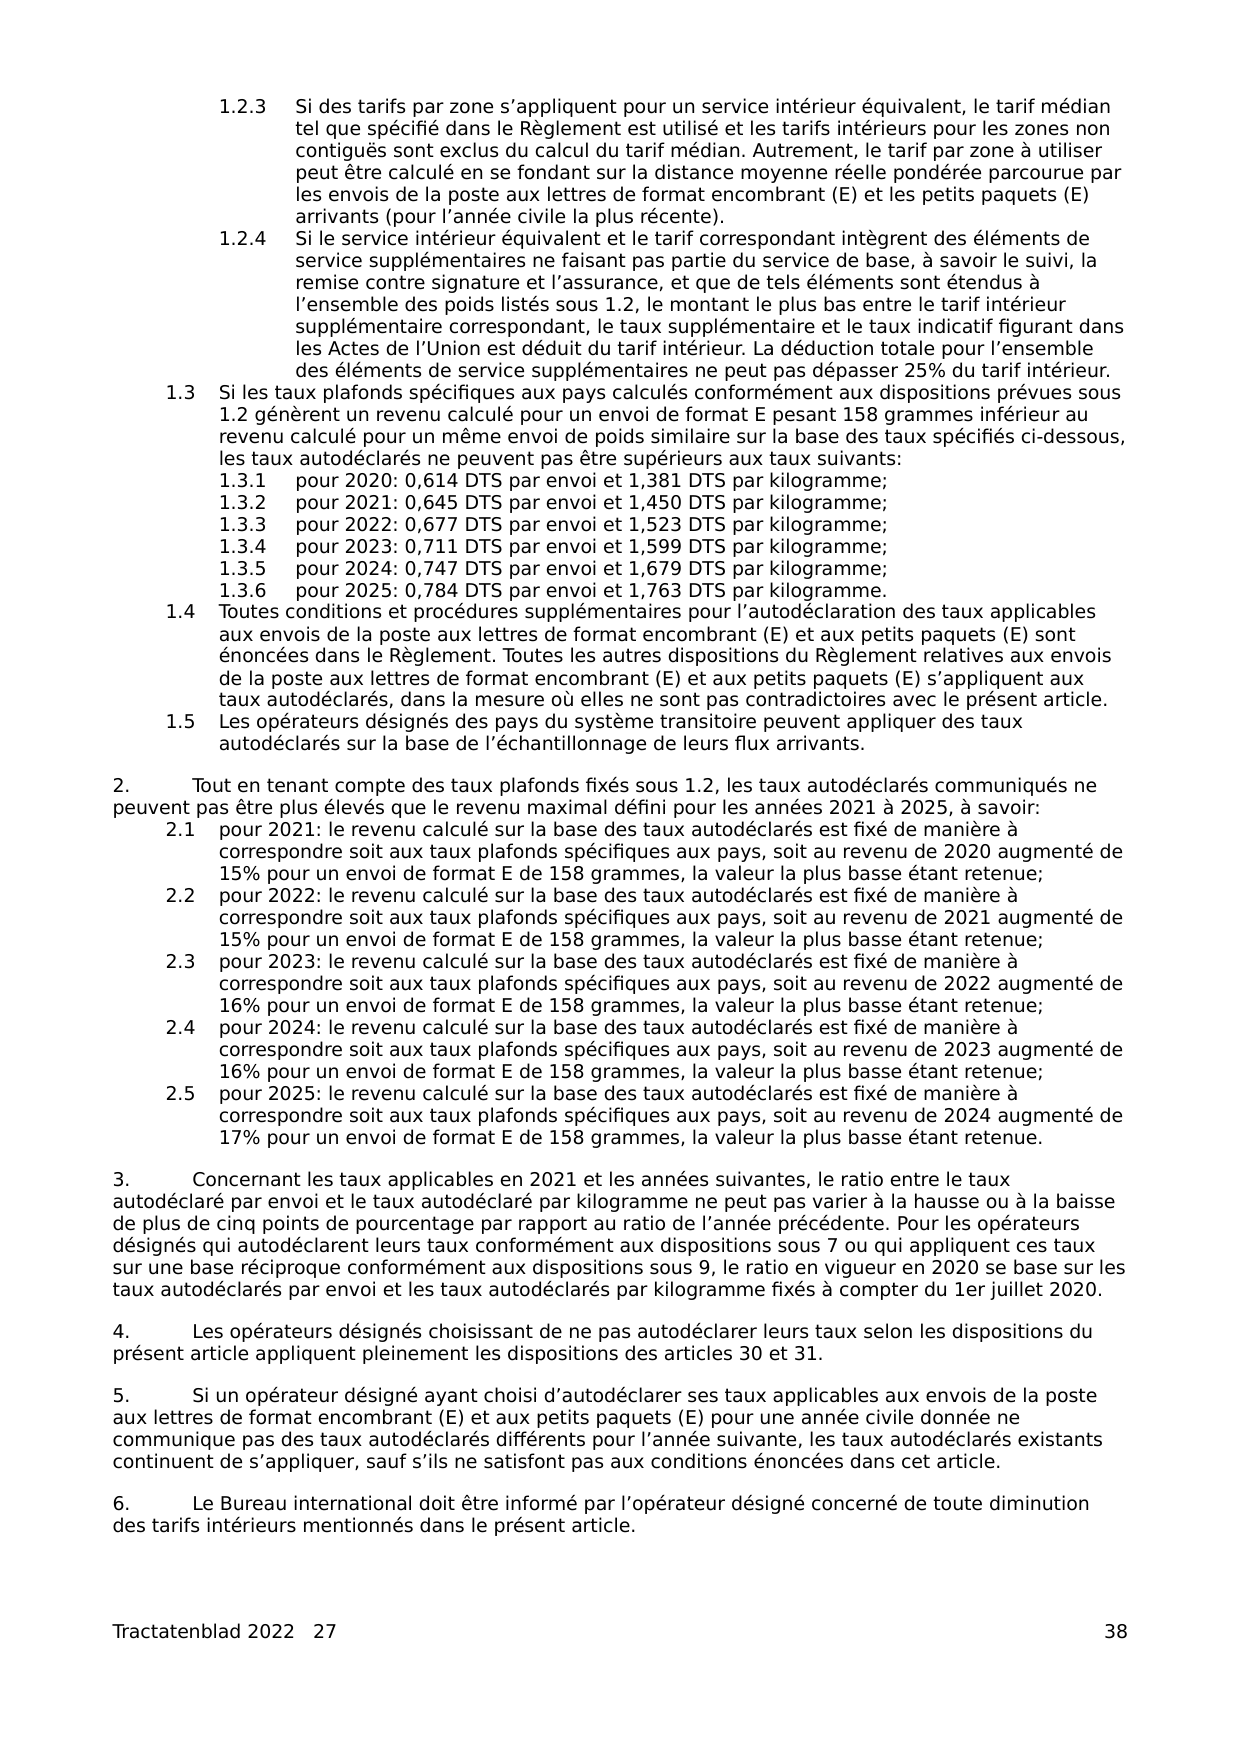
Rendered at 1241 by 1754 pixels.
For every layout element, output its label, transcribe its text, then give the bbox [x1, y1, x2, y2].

text 1.3.6 pour 2025: 0,784 DTS par envoi et 1,763 DTS par kilogramme. [218, 579, 1128, 601]
text 6. Le Bureau international doit être informé par l’opérateur désigné concerné de toute diminution des tarifs intérieurs mentionnés dans le présent article. [112, 1493, 1128, 1537]
text 1.3.5 pour 2024: 0,747 DTS par envoi et 1,679 DTS par kilogramme; [218, 557, 1128, 579]
text 1.2.3 Si des tarifs par zone s’appliquent pour un service intérieur équivalent, le tarif médian tel que spécifié dans le Règlement est utilisé et les tarifs intérieurs pour les zones non contiguës sont exclus du calcul du tarif médian. Autrement, le tarif par zone à utiliser peut être calculé en se fondant sur la distance moyenne réelle pondérée parcourue par les envois de la poste aux lettres de format encombrant (E) et les petits paquets (E) arrivants (pour l’année civile la plus récente). [218, 96, 1128, 228]
text 1.3 Si les taux plafonds spécifiques aux pays calculés conformément aux dispositions prévues sous 1.2 génèrent un revenu calculé pour un envoi de format E pesant 158 grammes inférieur au revenu calculé pour un même envoi de poids similaire sur la base des taux spécifiés ci-dessous, les taux autodéclarés ne peuvent pas être supérieurs aux taux suivants: [165, 382, 1128, 469]
text 1.3.4 pour 2023: 0,711 DTS par envoi et 1,599 DTS par kilogramme; [218, 536, 1128, 557]
text 2.3 pour 2023: le revenu calculé sur la base des taux autodéclarés est fixé de manière à correspondre soit aux taux plafonds spécifiques aux pays, soit au revenu de 2022 augmenté de 16% pour un envoi de format E de 158 grammes, la valeur la plus basse étant retenue; [165, 951, 1128, 1017]
text 2. Tout en tenant compte des taux plafonds fixés sous 1.2, les taux autodéclarés communiqués ne peuvent pas être plus élevés que le revenu maximal défini pour les années 2021 à 2025, à savoir: [112, 775, 1128, 819]
text 2.4 pour 2024: le revenu calculé sur la base des taux autodéclarés est fixé de manière à correspondre soit aux taux plafonds spécifiques aux pays, soit au revenu de 2023 augmenté de 16% pour un envoi de format E de 158 grammes, la valeur la plus basse étant retenue; [165, 1017, 1128, 1083]
text 5. Si un opérateur désigné ayant choisi d’autodéclarer ses taux applicables aux envois de la poste aux lettres de format encombrant (E) et aux petits paquets (E) pour une année civile donnée ne communique pas des taux autodéclarés différents pour l’année suivante, les taux autodéclarés existants continuent de s’appliquer, sauf s’ils ne satisfont pas aux conditions énoncées dans cet article. [112, 1385, 1128, 1473]
text 3. Concernant les taux applicables en 2021 et les années suivantes, le ratio entre le taux autodéclaré par envoi et le taux autodéclaré par kilogramme ne peut pas varier à la hausse ou à la baisse de plus de cinq points de pourcentage par rapport au ratio de l’année précédente. Pour les opérateurs désignés qui autodéclarent leurs taux conformément aux dispositions sous 7 ou qui appliquent ces taux sur une base réciproque conformément aux dispositions sous 9, le ratio en vigueur en 2020 se base sur les taux autodéclarés par envoi et les taux autodéclarés par kilogramme fixés à compter du 1er juillet 2020. [112, 1169, 1128, 1301]
text 1.2.4 Si le service intérieur équivalent et le tarif correspondant intègrent des éléments de service supplémentaires ne faisant pas partie du service de base, à savoir le suivi, la remise contre signature et l’assurance, et que de tels éléments sont étendus à l’ensemble des poids listés sous 1.2, le montant le plus bas entre le tarif intérieur supplémentaire correspondant, le taux supplémentaire et le taux indicatif figurant dans les Actes de l’Union est déduit du tarif intérieur. La déduction totale pour l’ensemble des éléments de service supplémentaires ne peut pas dépasser 25% du tarif intérieur. [218, 228, 1128, 382]
text 1.5 Les opérateurs désignés des pays du système transitoire peuvent appliquer des taux autodéclarés sur la base de l’échantillonnage de leurs flux arrivants. [165, 711, 1128, 755]
text 1.3.1 pour 2020: 0,614 DTS par envoi et 1,381 DTS par kilogramme; [218, 469, 1128, 492]
text 2.5 pour 2025: le revenu calculé sur la base des taux autodéclarés est fixé de manière à correspondre soit aux taux plafonds spécifiques aux pays, soit au revenu de 2024 augmenté de 17% pour un envoi de format E de 158 grammes, la valeur la plus basse étant retenue. [165, 1083, 1128, 1149]
text 1.3.3 pour 2022: 0,677 DTS par envoi et 1,523 DTS par kilogramme; [218, 513, 1128, 536]
text 1.3.2 pour 2021: 0,645 DTS par envoi et 1,450 DTS par kilogramme; [218, 492, 1128, 513]
text 4. Les opérateurs désignés choisissant de ne pas autodéclarer leurs taux selon les dispositions du présent article appliquent pleinement les dispositions des articles 30 et 31. [112, 1321, 1128, 1365]
text 2.1 pour 2021: le revenu calculé sur la base des taux autodéclarés est fixé de manière à correspondre soit aux taux plafonds spécifiques aux pays, soit au revenu de 2020 augmenté de 15% pour un envoi de format E de 158 grammes, la valeur la plus basse étant retenue; [165, 819, 1128, 885]
text 2.2 pour 2022: le revenu calculé sur la base des taux autodéclarés est fixé de manière à correspondre soit aux taux plafonds spécifiques aux pays, soit au revenu de 2021 augmenté de 15% pour un envoi de format E de 158 grammes, la valeur la plus basse étant retenue; [165, 885, 1128, 951]
text 1.4 Toutes conditions et procédures supplémentaires pour l’autodéclaration des taux applicables aux envois de la poste aux lettres de format encombrant (E) et aux petits paquets (E) sont énoncées dans le Règlement. Toutes les autres dispositions du Règlement relatives aux envois de la poste aux lettres de format encombrant (E) et aux petits paquets (E) s’appliquent aux taux autodéclarés, dans la mesure où elles ne sont pas contradictoires avec le présent article. [165, 601, 1128, 711]
